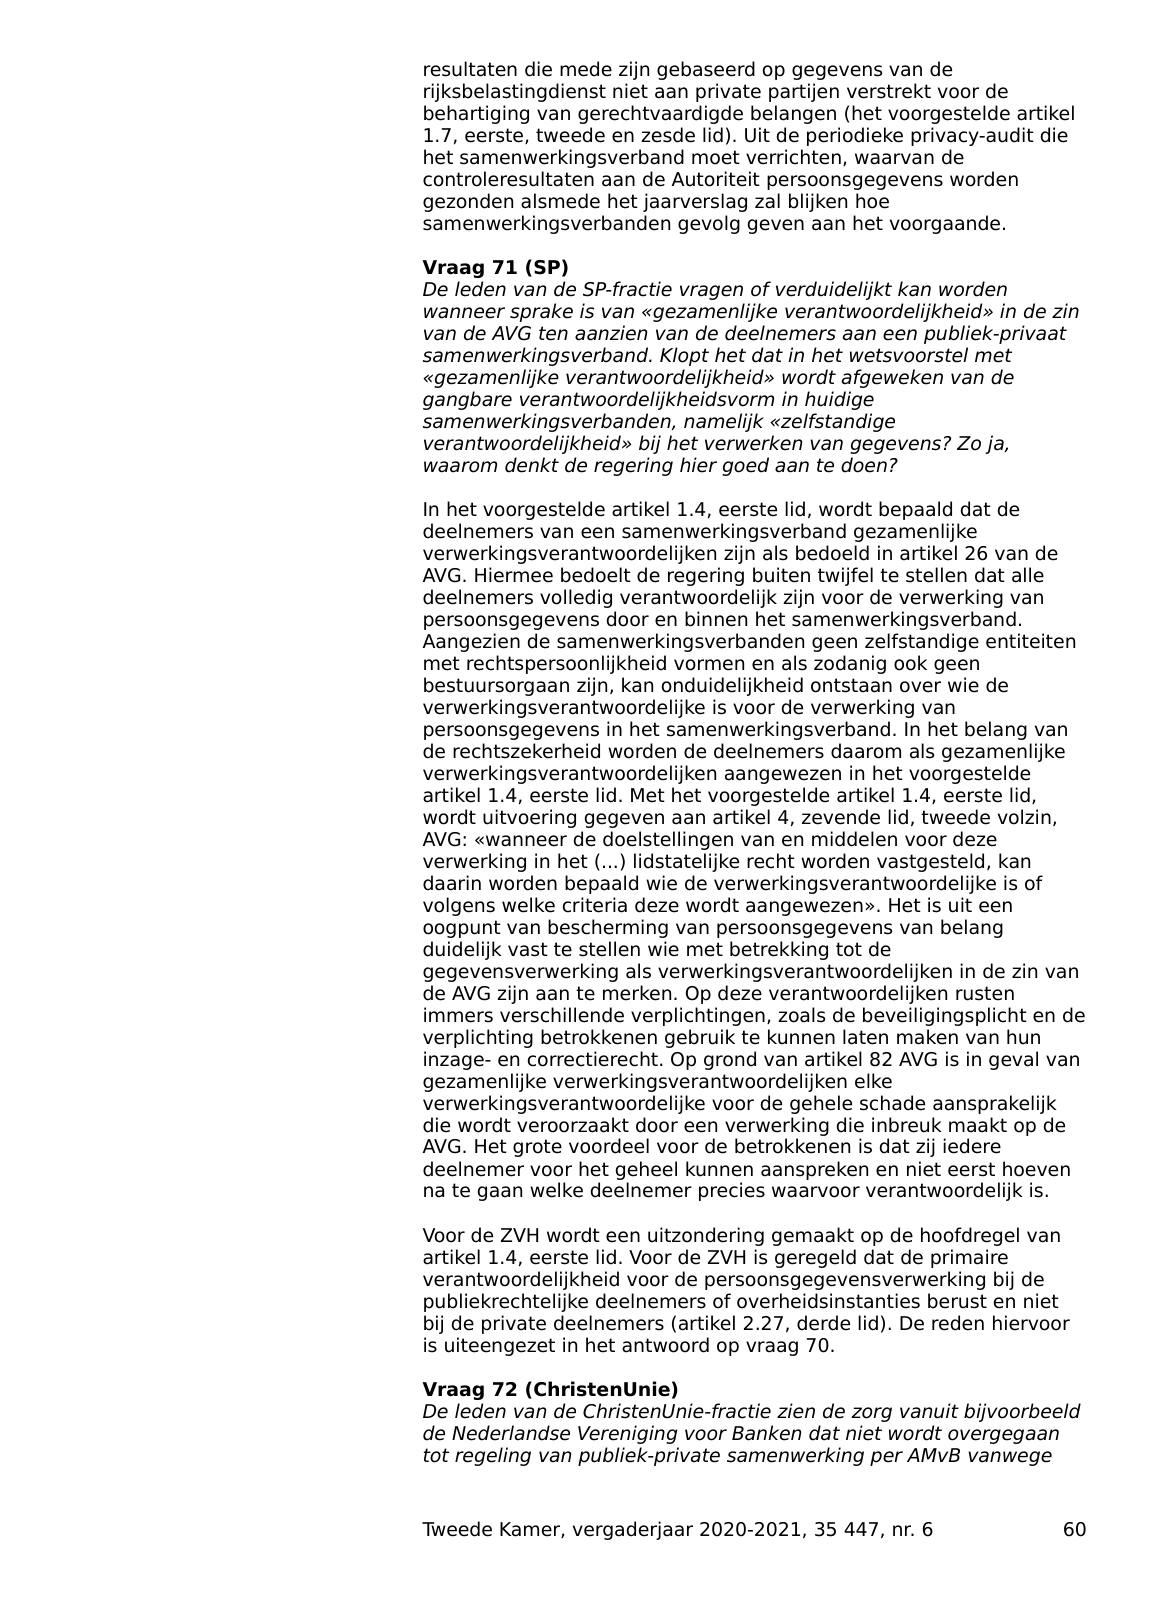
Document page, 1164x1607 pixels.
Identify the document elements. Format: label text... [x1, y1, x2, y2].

text De leden van de SP-fractie vragen of verduidelijkt kan worden wanneer sprake is van «gezamenlijke verantwoordelijkheid» in de zin van de AVG ten aanzien van de deelnemers aan een publiek-privaat samenwerkingsverband. Klopt het dat in het wetsvoorstel met «gezamenlijke verantwoordelijkheid» wordt afgeweken van de gangbare verantwoordelijkheidsvorm in huidige samenwerkingsverbanden, namelijk «zelfstandige verantwoordelijkheid» bij het verwerken van gegevens? Zo ja, waarom denkt de regering hier goed aan te doen? [422, 279, 1087, 477]
text De leden van de ChristenUnie-fractie zien de zorg vanuit bijvoorbeeld de Nederlandse Vereniging voor Banken dat niet wordt overgegaan tot regeling van publiek-private samenwerking per AMvB vanwege [422, 1401, 1087, 1467]
text In het voorgestelde artikel 1.4, eerste lid, wordt bepaald dat de deelnemers van een samenwerkingsverband gezamenlijke verwerkingsverantwoordelijken zijn als bedoeld in artikel 26 van de AVG. Hiermee bedoelt de regering buiten twijfel te stellen dat alle deelnemers volledig verantwoordelijk zijn voor de verwerking van persoonsgegevens door en binnen het samenwerkingsverband. Aangezien de samenwerkingsverbanden geen zelfstandige entiteiten met rechtspersoonlijkheid vormen en als zodanig ook geen bestuursorgaan zijn, kan onduidelijkheid ontstaan over wie de verwerkingsverantwoordelijke is voor de verwerking van persoonsgegevens in het samenwerkingsverband. In het belang van de rechtszekerheid worden de deelnemers daarom als gezamenlijke verwerkingsverantwoordelijken aangewezen in het voorgestelde artikel 1.4, eerste lid. Met het voorgestelde artikel 1.4, eerste lid, wordt uitvoering gegeven aan artikel 4, zevende lid, tweede volzin, AVG: «wanneer de doelstellingen van en middelen voor deze verwerking in het (...) lidstatelijke recht worden vastgesteld, kan daarin worden bepaald wie de verwerkingsverantwoordelijke is of volgens welke criteria deze wordt aangewezen». Het is uit een oogpunt van bescherming van persoonsgegevens van belang duidelijk vast te stellen wie met betrekking tot de gegevensverwerking als verwerkingsverantwoordelijken in de zin van de AVG zijn aan te merken. Op deze verantwoordelijken rusten immers verschillende verplichtingen, zoals de beveiligingsplicht en de verplichting betrokkenen gebruik te kunnen laten maken van hun inzage- en correctierecht. Op grond van artikel 82 AVG is in geval van gezamenlijke verwerkingsverantwoordelijken elke verwerkingsverantwoordelijke voor de gehele schade aansprakelijk die wordt veroorzaakt door een verwerking die inbreuk maakt op de AVG. Het grote voordeel voor de betrokkenen is dat zij iedere deelnemer voor het geheel kunnen aanspreken en niet eerst hoeven na te gaan welke deelnemer precies waarvoor verantwoordelijk is. [422, 499, 1087, 1202]
text Vraag 72 (ChristenUnie) [422, 1379, 1087, 1401]
text Voor de ZVH wordt een uitzondering gemaakt op de hoofdregel van artikel 1.4, eerste lid. Voor de ZVH is geregeld dat de primaire verantwoordelijkheid voor de persoonsgegevensverwerking bij de publiekrechtelijke deelnemers of overheidsinstanties berust en niet bij de private deelnemers (artikel 2.27, derde lid). De reden hiervoor is uiteengezet in het antwoord op vraag 70. [422, 1224, 1087, 1356]
text resultaten die mede zijn gebaseerd op gegevens van de rijksbelastingdienst niet aan private partijen verstrekt voor de behartiging van gerechtvaardigde belangen (het voorgestelde artikel 1.7, eerste, tweede en zesde lid). Uit de periodieke privacy-audit die het samenwerkingsverband moet verrichten, waarvan de controleresultaten aan de Autoriteit persoonsgegevens worden gezonden alsmede het jaarverslag zal blijken hoe samenwerkingsverbanden gevolg geven aan het voorgaande. [422, 59, 1087, 235]
text Vraag 71 (SP) [422, 257, 1087, 279]
